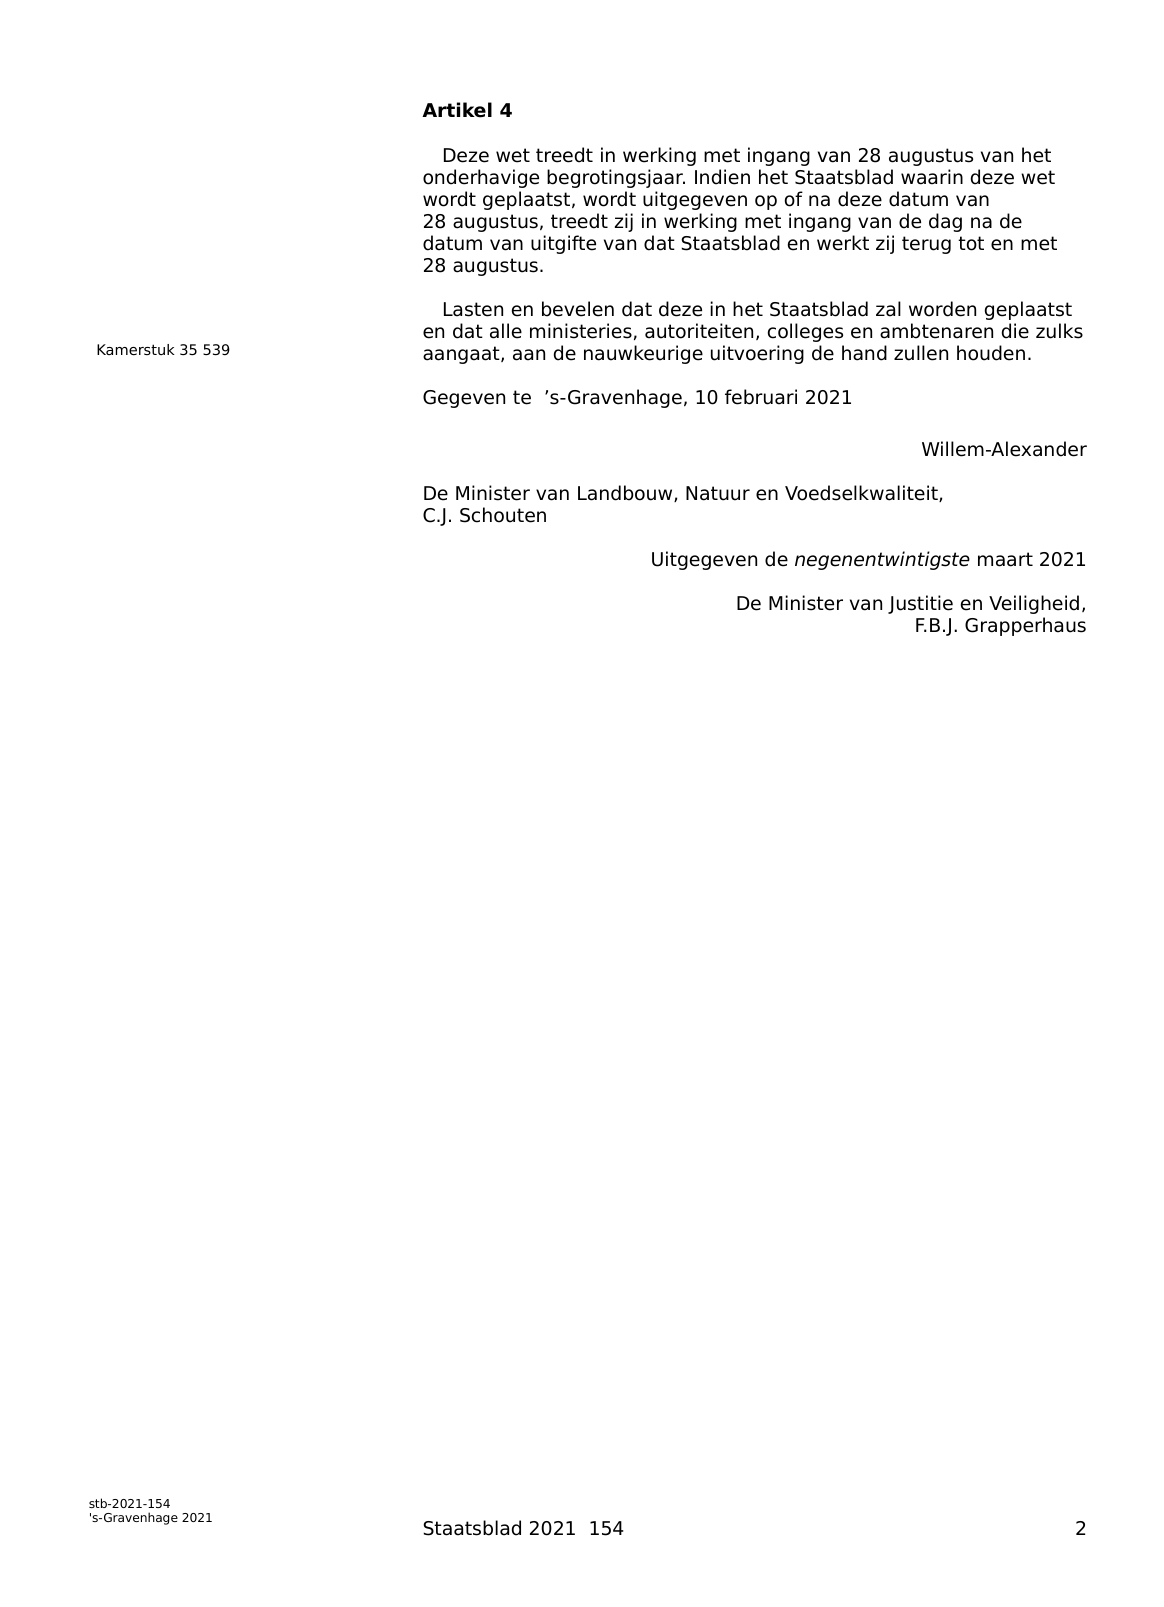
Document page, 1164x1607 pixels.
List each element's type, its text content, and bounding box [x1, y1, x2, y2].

text De Minister van Justitie en Veiligheid, F.B.J. Grapperhaus [422, 593, 1087, 637]
text De Minister van Landbouw, Natuur en Voedselkwaliteit, C.J. Schouten [422, 483, 1087, 527]
text Deze wet treedt in werking met ingang van 28 augustus van het onderhavige begrotingsjaar. Indien het Staatsblad waarin deze wet wordt geplaatst, wordt uitgegeven op of na deze datum van 28 augustus, treedt zij in werking met ingang van de dag na de datum van uitgifte van dat Staatsblad en werkt zij terug tot en met 28 augustus. [422, 144, 1087, 276]
text stb-2021-154 [88, 1497, 323, 1511]
text Kamerstuk 35 539 [77, 342, 396, 358]
subtitle Artikel 4 [422, 100, 1087, 122]
text 's-Gravenhage 2021 [88, 1511, 323, 1525]
text Gegeven te ’s-Gravenhage, 10 februari 2021 [422, 387, 1087, 409]
text Lasten en bevelen dat deze in het Staatsblad zal worden geplaatst en dat alle ministeries, autoriteiten, colleges en ambtenaren die zulks aangaat, aan de nauwkeurige uitvoering de hand zullen houden. [422, 299, 1087, 364]
text Uitgegeven de negenentwintigste maart 2021 [422, 549, 1087, 571]
text Willem-Alexander [422, 439, 1087, 461]
